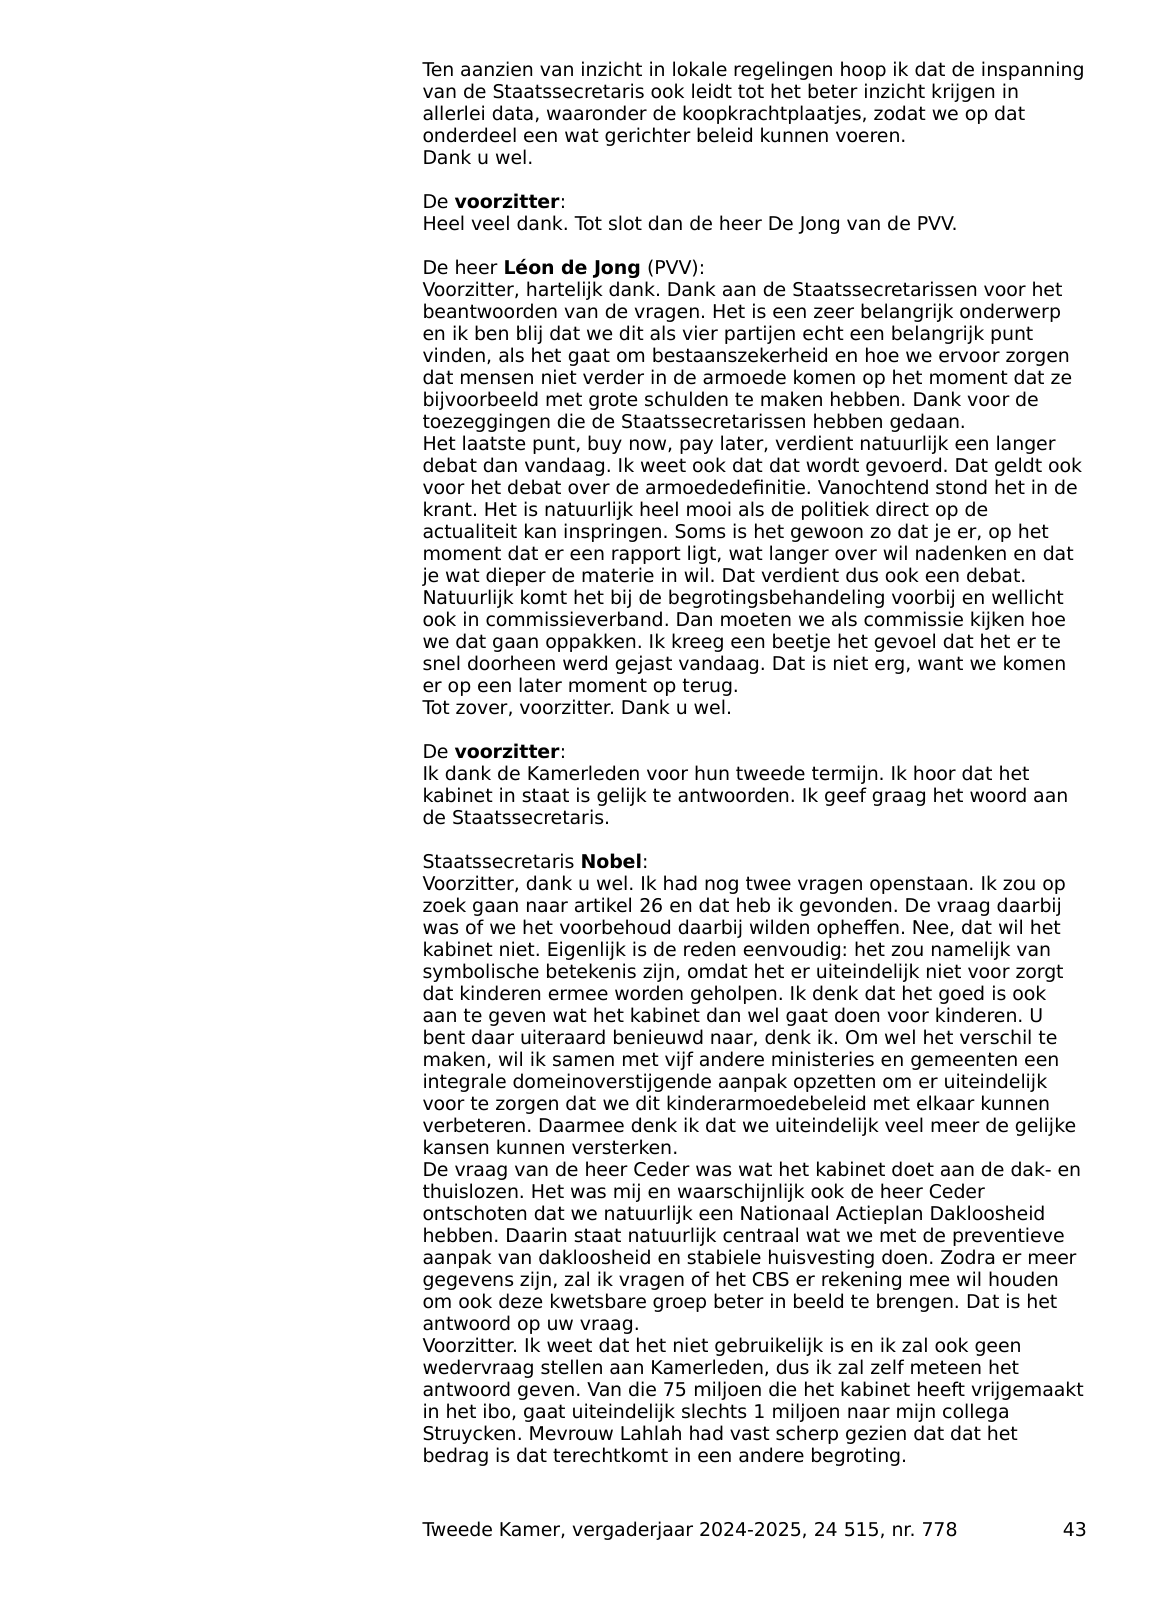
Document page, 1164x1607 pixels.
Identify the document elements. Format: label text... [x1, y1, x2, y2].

text De voorzitter: [422, 191, 1087, 213]
text Het laatste punt, buy now, pay later, verdient natuurlijk een langer debat dan vandaag. Ik weet ook dat dat wordt gevoerd. Dat geldt ook voor het debat over de armoededefinitie. Vanochtend stond het in de krant. Het is natuurlijk heel mooi als de politiek direct op de actualiteit kan inspringen. Soms is het gewoon zo dat je er, op het moment dat er een rapport ligt, wat langer over wil nadenken en dat je wat dieper de materie in wil. Dat verdient dus ook een debat. Natuurlijk komt het bij de begrotingsbehandeling voorbij en wellicht ook in commissieverband. Dan moeten we als commissie kijken hoe we dat gaan oppakken. Ik kreeg een beetje het gevoel dat het er te snel doorheen werd gejast vandaag. Dat is niet erg, want we komen er op een later moment op terug. [422, 433, 1087, 697]
text Tot zover, voorzitter. Dank u wel. [422, 697, 1087, 719]
text Ten aanzien van inzicht in lokale regelingen hoop ik dat de inspanning van de Staatssecretaris ook leidt tot het beter inzicht krijgen in allerlei data, waaronder de koopkrachtplaatjes, zodat we op dat onderdeel een wat gerichter beleid kunnen voeren. [422, 59, 1087, 147]
text Voorzitter, hartelijk dank. Dank aan de Staatssecretarissen voor het beantwoorden van de vragen. Het is een zeer belangrijk onderwerp en ik ben blij dat we dit als vier partijen echt een belangrijk punt vinden, als het gaat om bestaanszekerheid en hoe we ervoor zorgen dat mensen niet verder in de armoede komen op het moment dat ze bijvoorbeeld met grote schulden te maken hebben. Dank voor de toezeggingen die de Staatssecretarissen hebben gedaan. [422, 279, 1087, 433]
text Voorzitter, dank u wel. Ik had nog twee vragen openstaan. Ik zou op zoek gaan naar artikel 26 en dat heb ik gevonden. De vraag daarbij was of we het voorbehoud daarbij wilden opheffen. Nee, dat wil het kabinet niet. Eigenlijk is de reden eenvoudig: het zou namelijk van symbolische betekenis zijn, omdat het er uiteindelijk niet voor zorgt dat kinderen ermee worden geholpen. Ik denk dat het goed is ook aan te geven wat het kabinet dan wel gaat doen voor kinderen. U bent daar uiteraard benieuwd naar, denk ik. Om wel het verschil te maken, wil ik samen met vijf andere ministeries en gemeenten een integrale domeinoverstijgende aanpak opzetten om er uiteindelijk voor te zorgen dat we dit kinderarmoedebeleid met elkaar kunnen verbeteren. Daarmee denk ik dat we uiteindelijk veel meer de gelijke kansen kunnen versterken. [422, 873, 1087, 1159]
text Heel veel dank. Tot slot dan de heer De Jong van de PVV. [422, 213, 1087, 235]
text Staatssecretaris Nobel: [422, 851, 1087, 873]
text De voorzitter: [422, 741, 1087, 763]
text De heer Léon de Jong (PVV): [422, 257, 1087, 279]
text Dank u wel. [422, 147, 1087, 169]
text Voorzitter. Ik weet dat het niet gebruikelijk is en ik zal ook geen wedervraag stellen aan Kamerleden, dus ik zal zelf meteen het antwoord geven. Van die 75 miljoen die het kabinet heeft vrijgemaakt in het ibo, gaat uiteindelijk slechts 1 miljoen naar mijn collega Struycken. Mevrouw Lahlah had vast scherp gezien dat dat het bedrag is dat terechtkomt in een andere begroting. [422, 1335, 1087, 1467]
text Ik dank de Kamerleden voor hun tweede termijn. Ik hoor dat het kabinet in staat is gelijk te antwoorden. Ik geef graag het woord aan de Staatssecretaris. [422, 763, 1087, 829]
text De vraag van de heer Ceder was wat het kabinet doet aan de dak- en thuislozen. Het was mij en waarschijnlijk ook de heer Ceder ontschoten dat we natuurlijk een Nationaal Actieplan Dakloosheid hebben. Daarin staat natuurlijk centraal wat we met de preventieve aanpak van dakloosheid en stabiele huisvesting doen. Zodra er meer gegevens zijn, zal ik vragen of het CBS er rekening mee wil houden om ook deze kwetsbare groep beter in beeld te brengen. Dat is het antwoord op uw vraag. [422, 1159, 1087, 1335]
